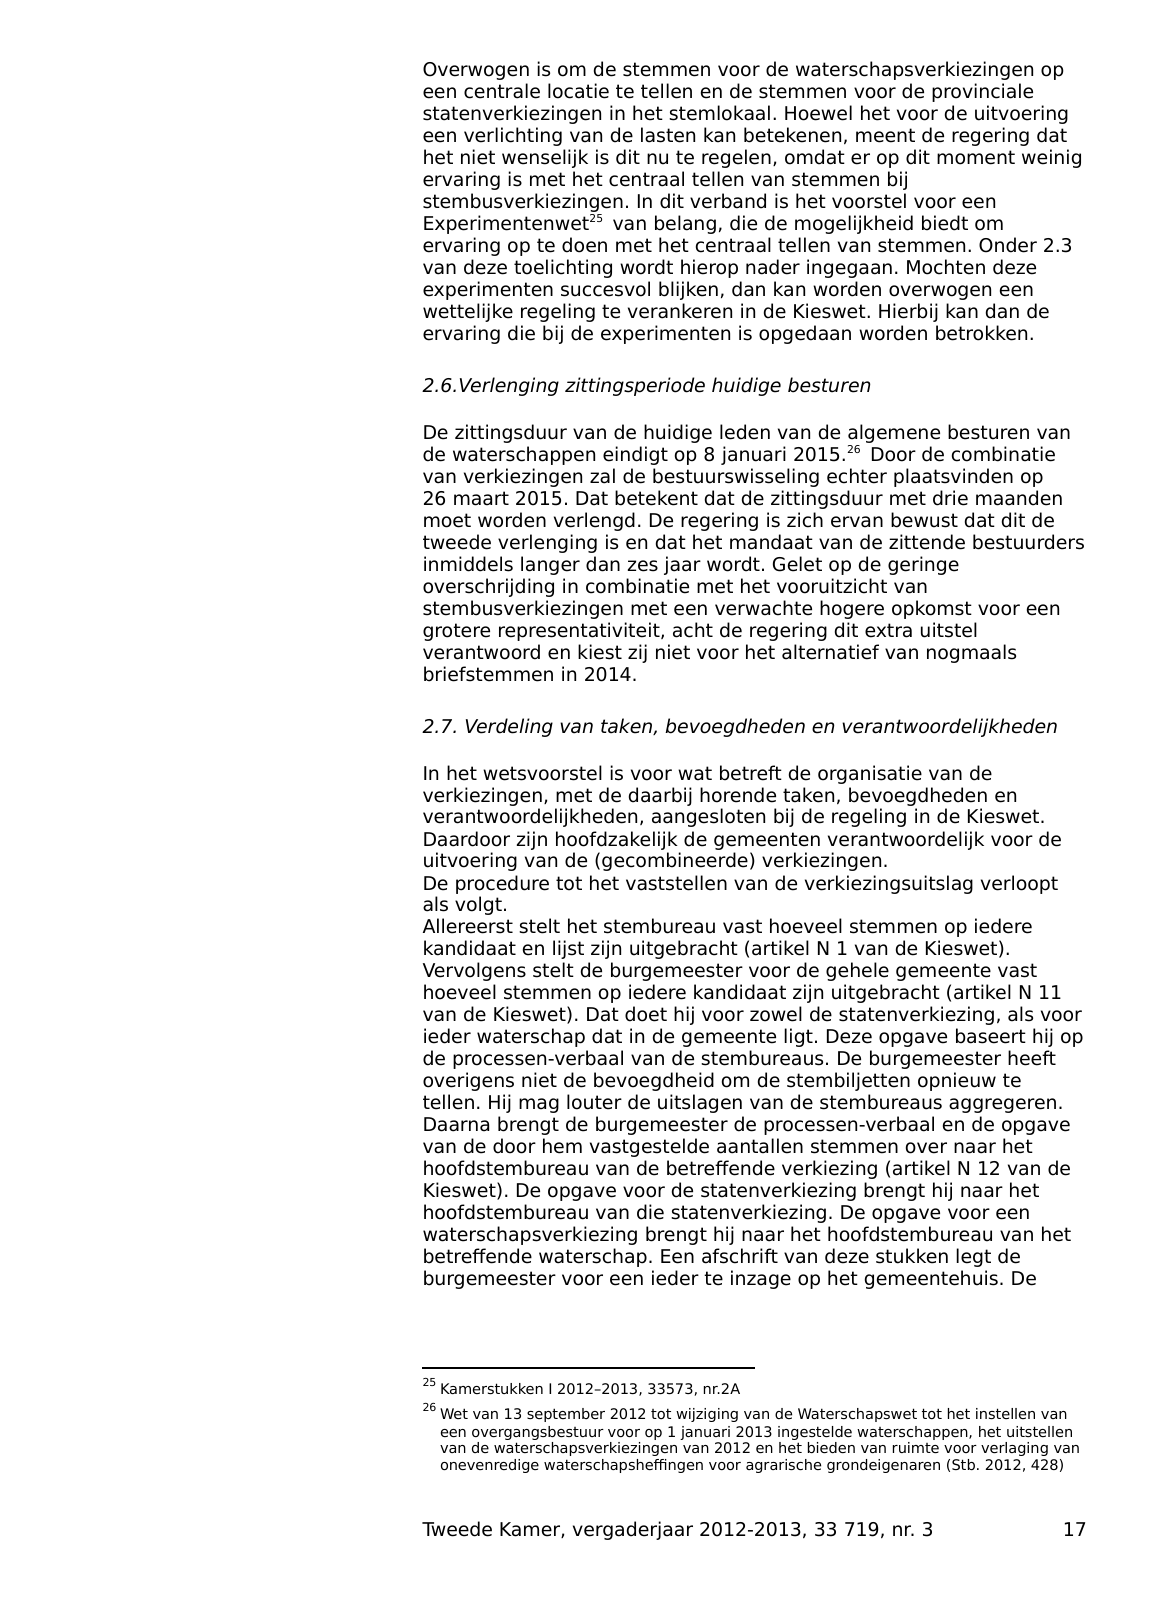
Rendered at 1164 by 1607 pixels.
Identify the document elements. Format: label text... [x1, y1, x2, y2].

subtitle 2.6.Verlenging zittingsperiode huidige besturen [422, 375, 1087, 397]
text In het wetsvoorstel is voor wat betreft de organisatie van de verkiezingen, met de daarbij horende taken, bevoegdheden en verantwoordelijkheden, aangesloten bij de regeling in de Kieswet. [422, 762, 1087, 828]
text Overwogen is om de stemmen voor de waterschapsverkiezingen op een centrale locatie te tellen en de stemmen voor de provinciale statenverkiezingen in het stemlokaal. Hoewel het voor de uitvoering een verlichting van de lasten kan betekenen, meent de regering dat het niet wenselijk is dit nu te regelen, omdat er op dit moment weinig ervaring is met het centraal tellen van stemmen bij stembusverkiezingen. In dit verband is het voorstel voor een Experimentenwet van belang, die de mogelijkheid biedt om ervaring op te doen met het centraal tellen van stemmen. Onder 2.3 van deze toelichting wordt hierop nader ingegaan. Mochten deze experimenten succesvol blijken, dan kan worden overwogen een wettelijke regeling te verankeren in de Kieswet. Hierbij kan dan de ervaring die bij de experimenten is opgedaan worden betrokken. [422, 59, 1087, 345]
text Kamerstukken I 2012–2013, 33573, nr.2A [422, 1377, 1087, 1399]
text De procedure tot het vaststellen van de verkiezingsuitslag verloopt als volgt. [422, 872, 1087, 916]
subtitle 2.7. Verdeling van taken, bevoegdheden en verantwoordelijkheden [422, 716, 1087, 737]
text Allereerst stelt het stembureau vast hoeveel stemmen op iedere kandidaat en lijst zijn uitgebracht (artikel N 1 van de Kieswet). [422, 916, 1087, 960]
text Daardoor zijn hoofdzakelijk de gemeenten verantwoordelijk voor de uitvoering van de (gecombineerde) verkiezingen. [422, 828, 1087, 872]
text Daarna brengt de burgemeester de processen-verbaal en de opgave van de door hem vastgestelde aantallen stemmen over naar het hoofdstembureau van de betreffende verkiezing (artikel N 12 van de Kieswet). De opgave voor de statenverkiezing brengt hij naar het hoofdstembureau van die statenverkiezing. De opgave voor een waterschapsverkiezing brengt hij naar het hoofdstembureau van het betreffende waterschap. Een afschrift van deze stukken legt de burgemeester voor een ieder te inzage op het gemeentehuis. De [422, 1114, 1087, 1290]
text De zittingsduur van de huidige leden van de algemene besturen van de waterschappen eindigt op 8 januari 2015. Door de combinatie van verkiezingen zal de bestuurswisseling echter plaatsvinden op 26 maart 2015. Dat betekent dat de zittingsduur met drie maanden moet worden verlengd. De regering is zich ervan bewust dat dit de tweede verlenging is en dat het mandaat van de zittende bestuurders inmiddels langer dan zes jaar wordt. Gelet op de geringe overschrijding in combinatie met het vooruitzicht van stembusverkiezingen met een verwachte hogere opkomst voor een grotere representativiteit, acht de regering dit extra uitstel verantwoord en kiest zij niet voor het alternatief van nogmaals briefstemmen in 2014. [422, 422, 1087, 686]
text Wet van 13 september 2012 tot wijziging van de Waterschapswet tot het instellen van een overgangsbestuur voor op 1 januari 2013 ingestelde waterschappen, het uitstellen van de waterschapsverkiezingen van 2012 en het bieden van ruimte voor verlaging van onevenredige waterschapsheffingen voor agrarische grondeigenaren (Stb. 2012, 428) [422, 1402, 1087, 1474]
text Vervolgens stelt de burgemeester voor de gehele gemeente vast hoeveel stemmen op iedere kandidaat zijn uitgebracht (artikel N 11 van de Kieswet). Dat doet hij voor zowel de statenverkiezing, als voor ieder waterschap dat in de gemeente ligt. Deze opgave baseert hij op de processen-verbaal van de stembureaus. De burgemeester heeft overigens niet de bevoegdheid om de stembiljetten opnieuw te tellen. Hij mag louter de uitslagen van de stembureaus aggregeren. [422, 960, 1087, 1114]
